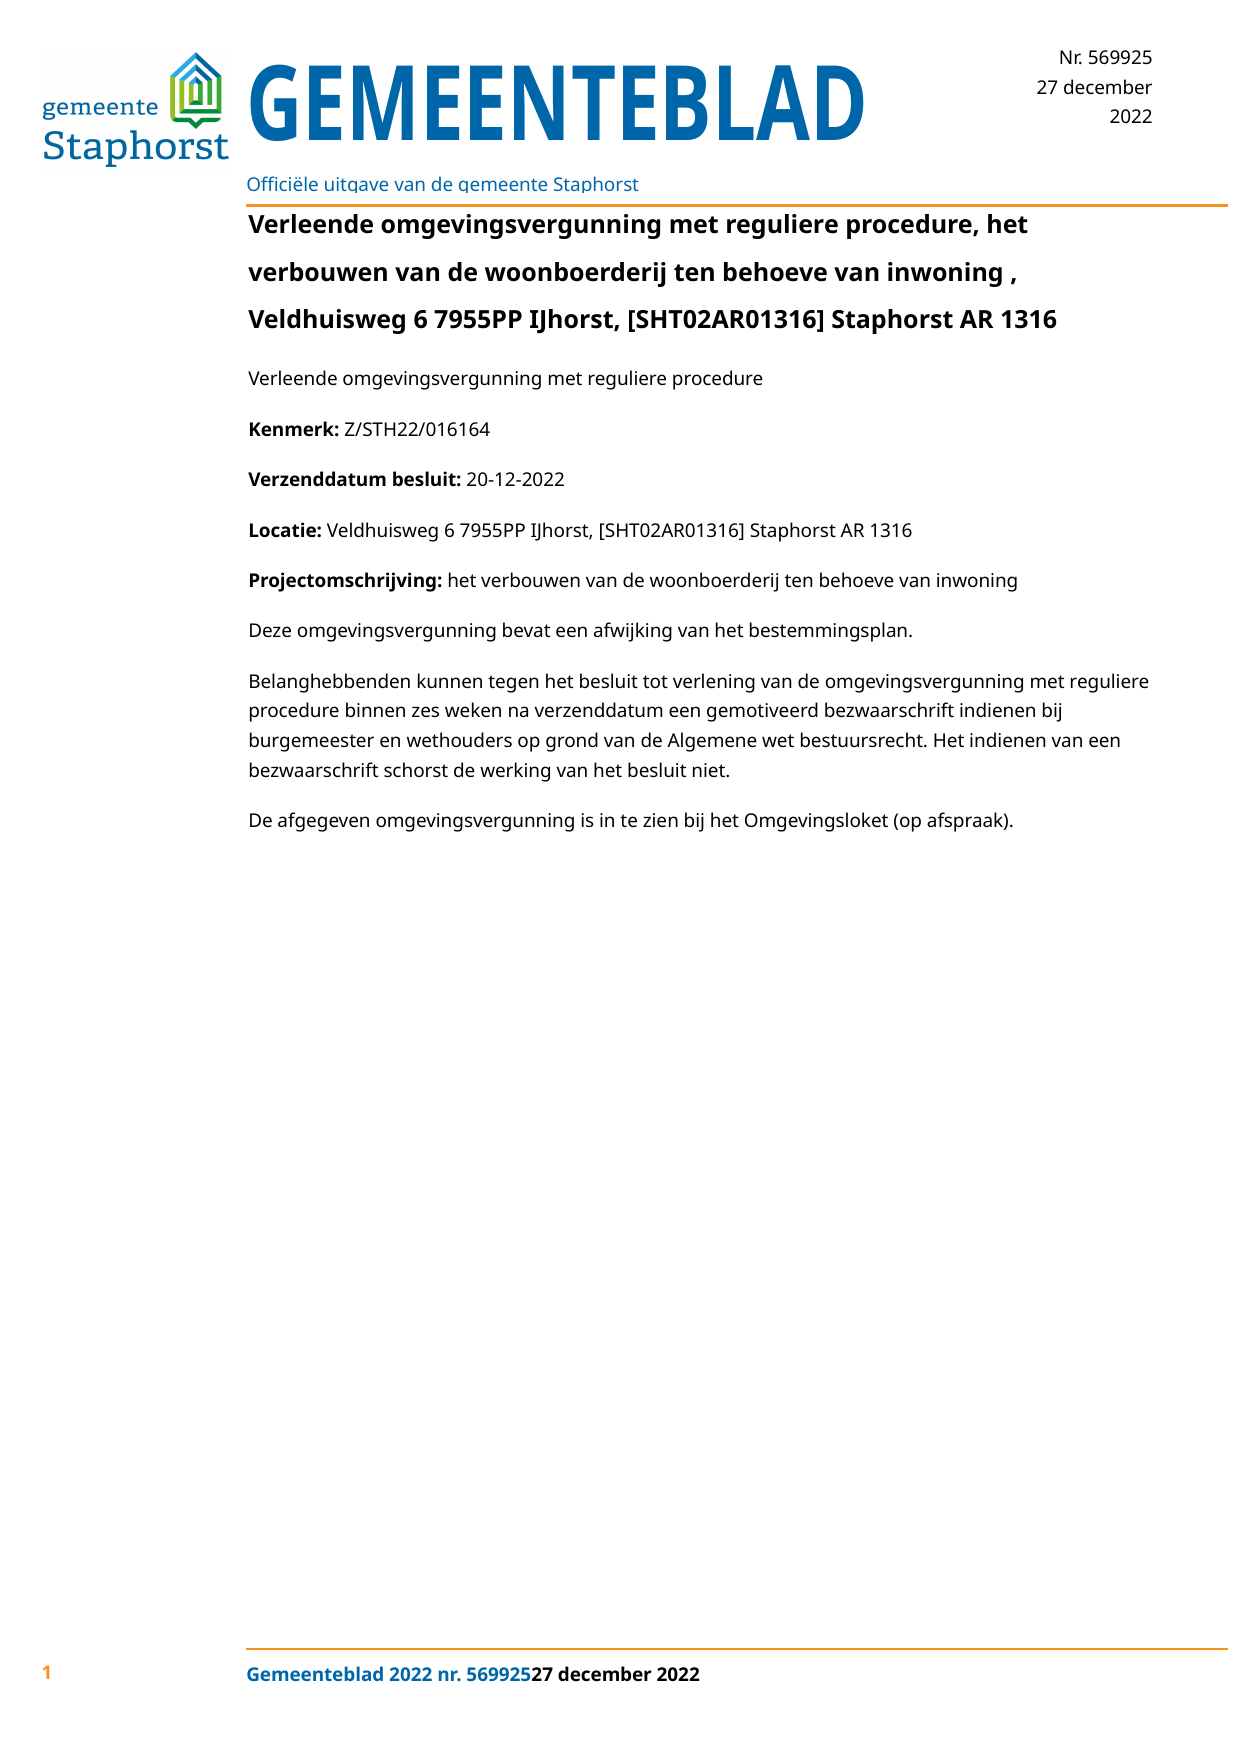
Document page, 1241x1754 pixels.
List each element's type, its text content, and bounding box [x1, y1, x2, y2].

text Locatie: Veldhuisweg 6 7955PP IJhorst, [SHT02AR01316] Staphorst AR 1316 [248, 517, 1152, 542]
text Kenmerk: Z/STH22/016164 [248, 416, 1152, 442]
text Belanghebbenden kunnen tegen het besluit tot verlening van de omgevingsvergunning met reguliere procedure binnen zes weken na verzenddatum een gemotiveerd bezwaarschrift indienen bij burgemeester en wethouders op grond van de Algemene wet bestuursrecht. Het indienen van een bezwaarschrift schorst de werking van het besluit niet. [248, 668, 1152, 782]
text Verleende omgevingsvergunning met reguliere procedure [248, 366, 1152, 391]
text De afgegeven omgevingsvergunning is in te zien bij het Omgevingsloket (op afspraak). [248, 807, 1152, 833]
text Verleende omgevingsvergunning met reguliere procedure, het verbouwen van de woonboerderij ten behoeve van inwoning , Veldhuisweg 6 7955PP IJhorst, [SHT02AR01316] Staphorst AR 1316 [248, 207, 1152, 336]
picture [41, 47, 231, 172]
text Projectomschrijving: het verbouwen van de woonboerderij ten behoeve van inwoning [248, 567, 1152, 593]
text Deze omgevingsvergunning bevat een afwijking van het bestemmingsplan. [248, 618, 1152, 643]
text Verzenddatum besluit: 20-12-2022 [248, 466, 1152, 492]
